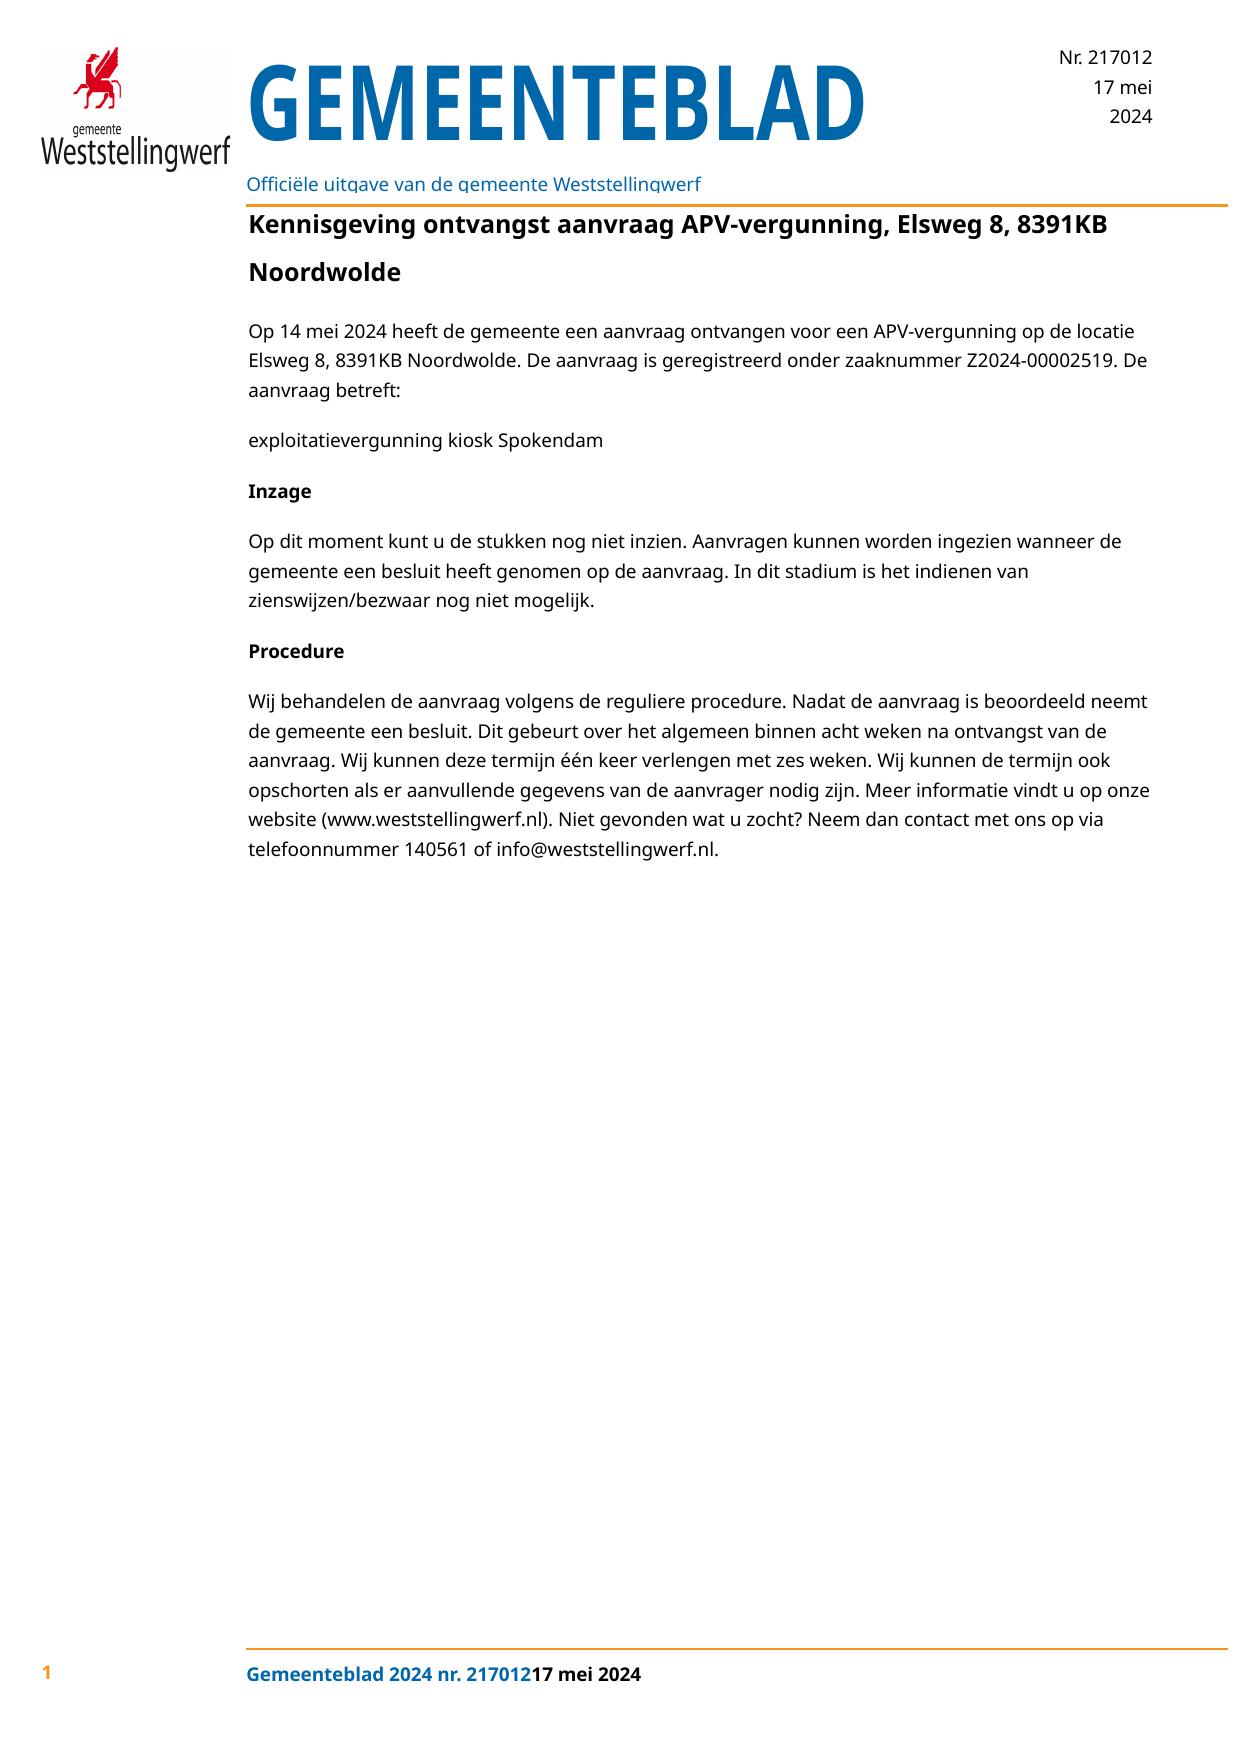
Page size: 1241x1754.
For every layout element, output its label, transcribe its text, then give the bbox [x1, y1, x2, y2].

text Op dit moment kunt u de stukken nog niet inzien. Aanvragen kunnen worden ingezien wanneer de gemeente een besluit heeft genomen op de aanvraag. In dit stadium is het indienen van zienswijzen/bezwaar nog niet mogelijk. [248, 528, 1152, 613]
picture [41, 47, 231, 172]
text Op 14 mei 2024 heeft de gemeente een aanvraag ontvangen voor een APV-vergunning op de locatie Elsweg 8, 8391KB Noordwolde. De aanvraag is geregistreerd onder zaaknummer Z2024-00002519. De aanvraag betreft: [248, 318, 1152, 403]
text Kennisgeving ontvangst aanvraag APV-vergunning, Elsweg 8, 8391KB Noordwolde [248, 207, 1152, 288]
text exploitatievergunning kiosk Spokendam [248, 427, 1152, 453]
text Wij behandelen de aanvraag volgens de reguliere procedure. Nadat de aanvraag is beoordeeld neemt de gemeente een besluit. Dit gebeurt over het algemeen binnen acht weken na ontvangst van de aanvraag. Wij kunnen deze termijn één keer verlengen met zes weken. Wij kunnen de termijn ook opschorten als er aanvullende gegevens van de aanvrager nodig zijn. Meer informatie vindt u op onze website (www.weststellingwerf.nl). Niet gevonden wat u zocht? Neem dan contact met ons op via telefoonnummer 140561 of info@weststellingwerf.nl. [248, 688, 1152, 862]
text Procedure [248, 638, 1152, 664]
text Inzage [248, 478, 1152, 504]
